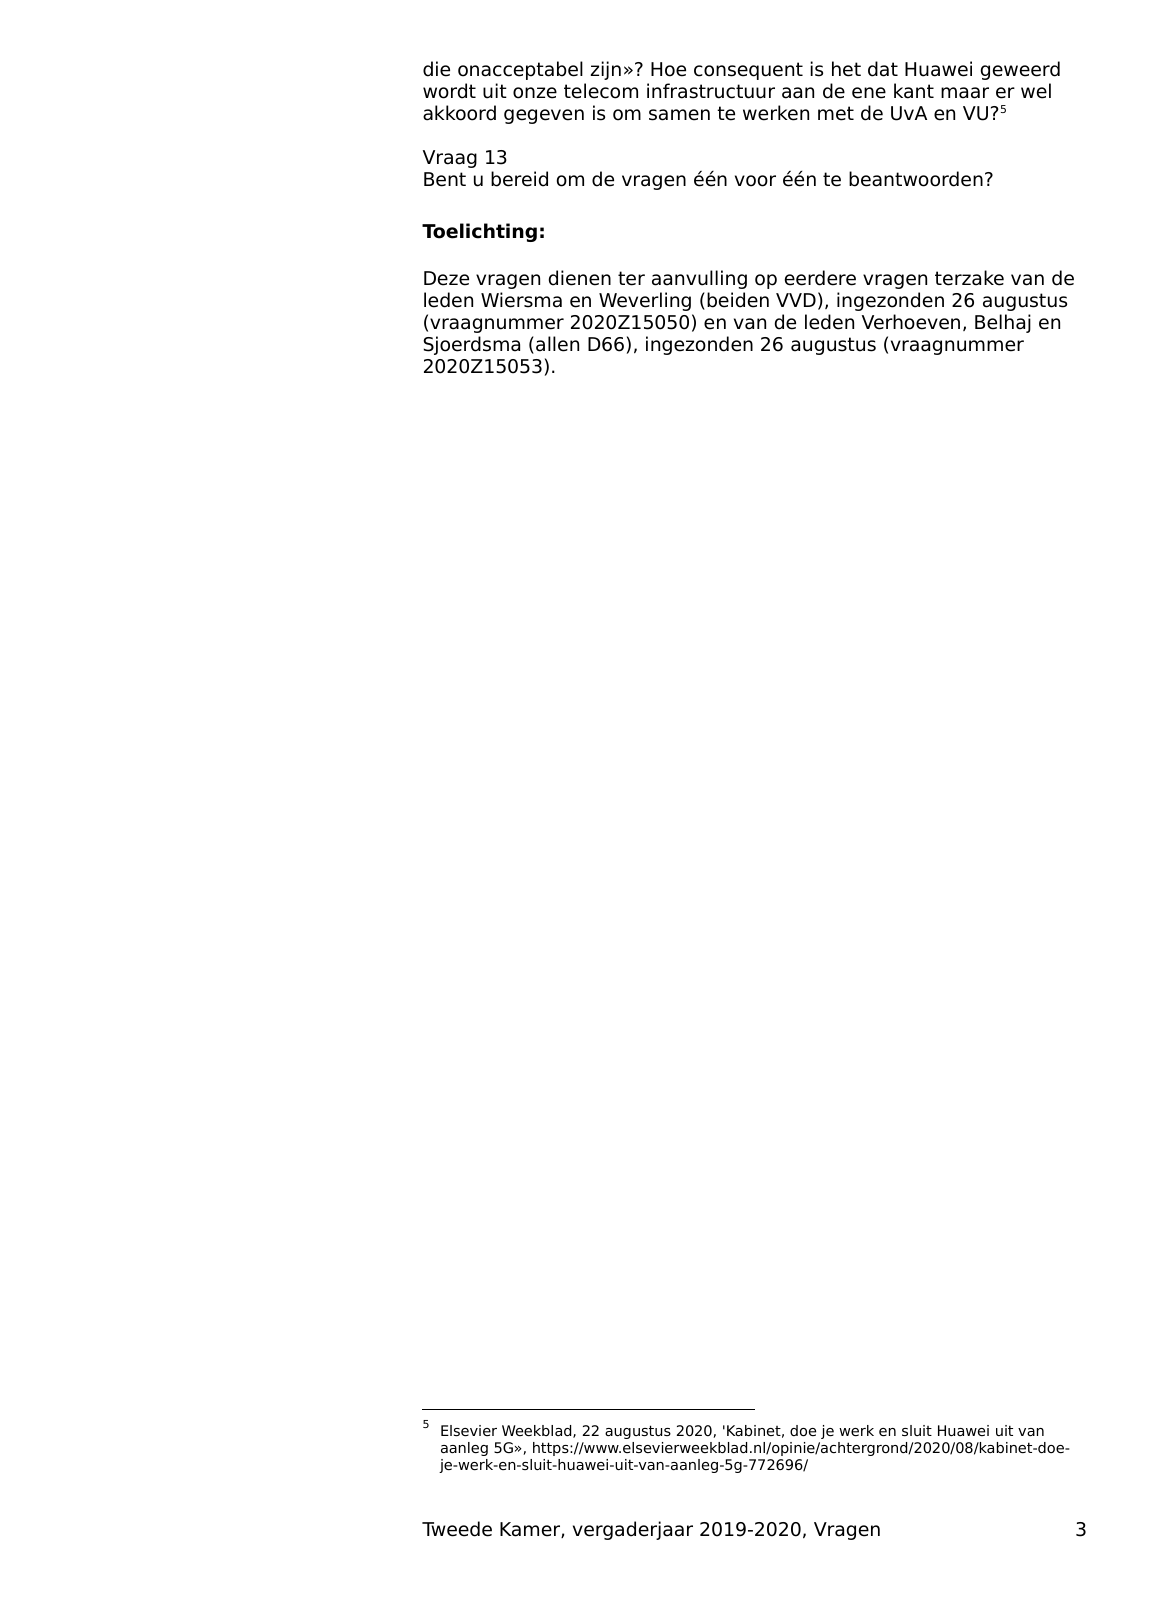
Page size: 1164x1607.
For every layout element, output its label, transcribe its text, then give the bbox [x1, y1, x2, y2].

text Elsevier Weekblad, 22 augustus 2020, 'Kabinet, doe je werk en sluit Huawei uit van aanleg 5G», https://www.elsevierweekblad.nl/opinie/achtergrond/2020/08/kabinet-doe-je-werk-en-sluit-huawei-uit-van-aanleg-5g-772696/ [422, 1418, 1087, 1474]
text die onacceptabel zijn»? Hoe consequent is het dat Huawei geweerd wordt uit onze telecom infrastructuur aan de ene kant maar er wel akkoord gegeven is om samen te werken met de UvA en VU? [422, 59, 1087, 125]
text Bent u bereid om de vragen één voor één te beantwoorden? [422, 169, 1087, 191]
text Deze vragen dienen ter aanvulling op eerdere vragen terzake van de leden Wiersma en Weverling (beiden VVD), ingezonden 26 augustus (vraagnummer 2020Z15050) en van de leden Verhoeven, Belhaj en Sjoerdsma (allen D66), ingezonden 26 augustus (vraagnummer 2020Z15053). [422, 268, 1087, 378]
text Vraag 13 [422, 147, 1087, 169]
subtitle Toelichting: [422, 221, 1087, 243]
